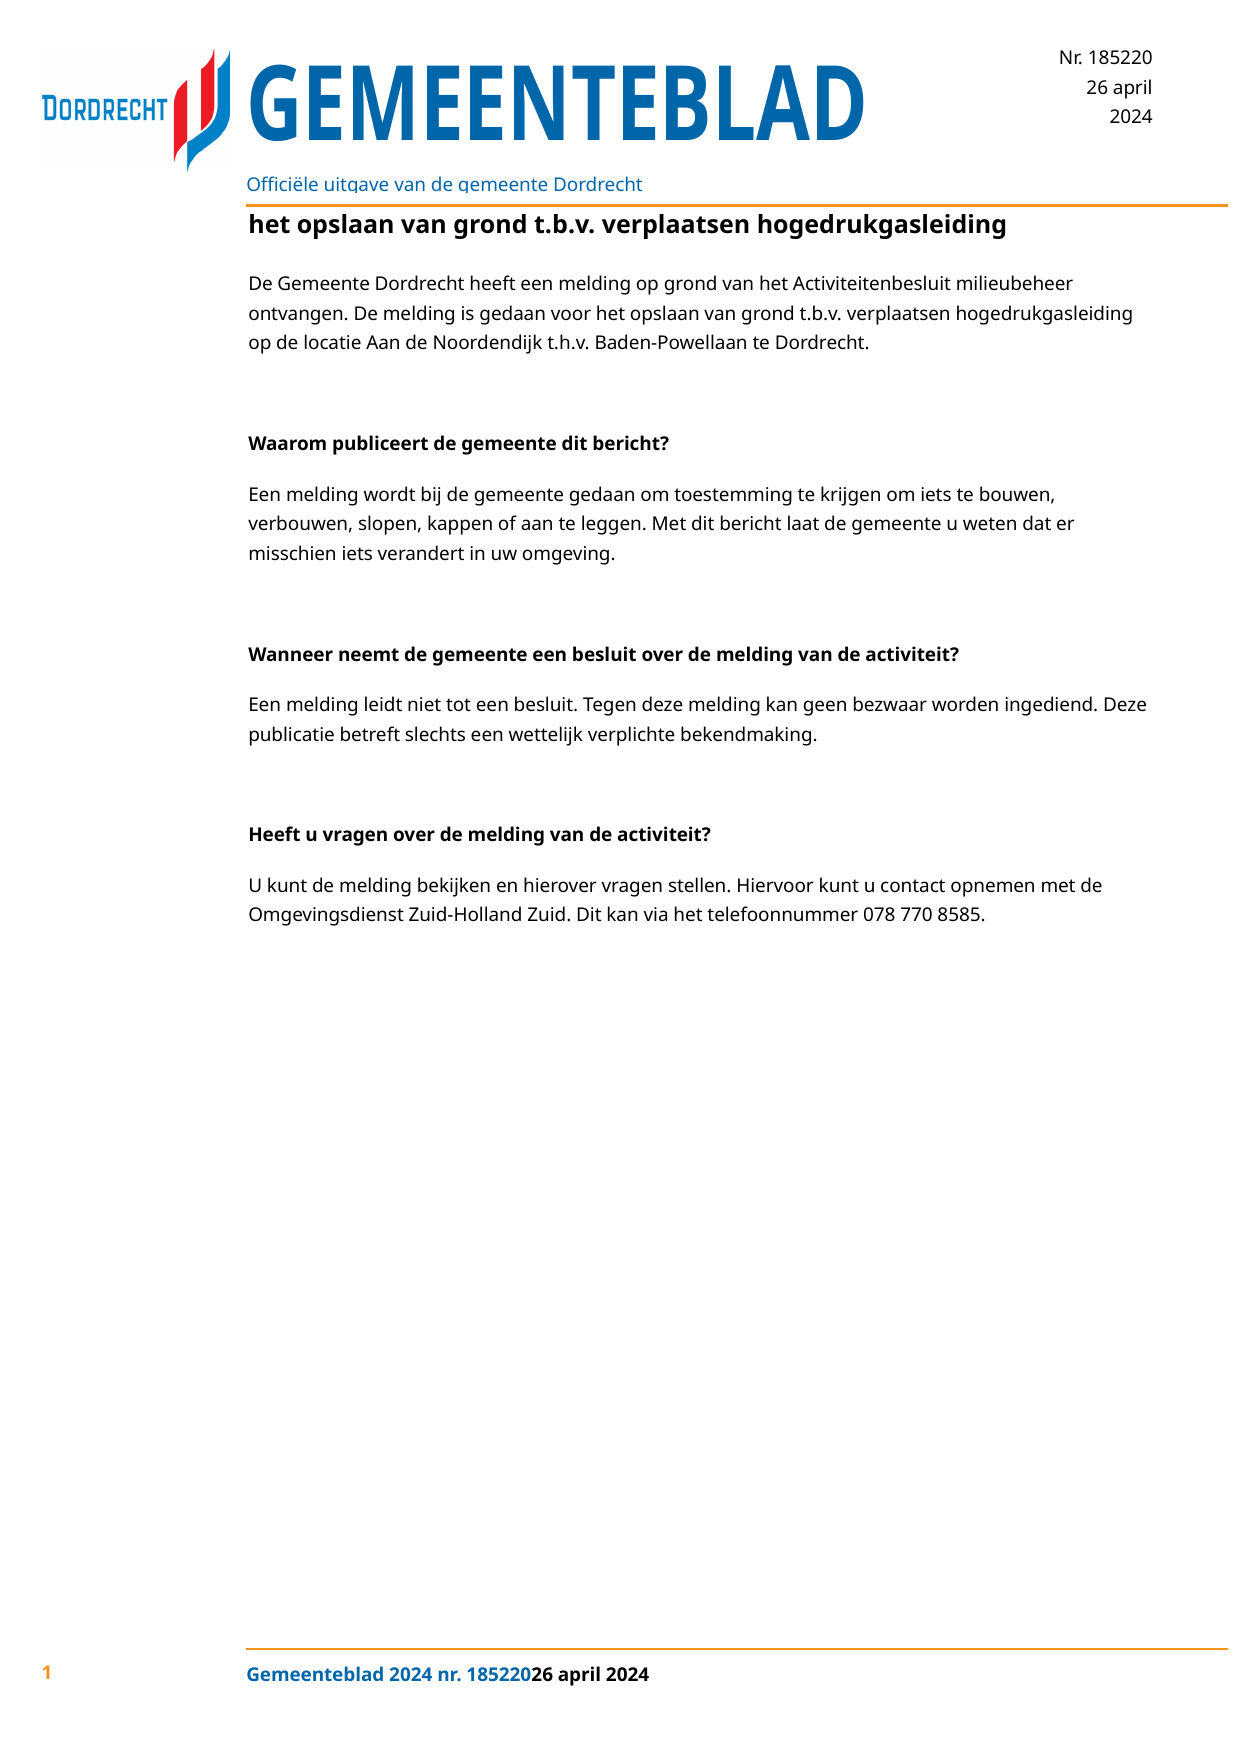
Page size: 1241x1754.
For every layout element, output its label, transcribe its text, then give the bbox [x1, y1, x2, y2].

picture [41, 47, 231, 172]
text het opslaan van grond t.b.v. verplaatsen hogedrukgasleiding [248, 207, 1152, 241]
text Wanneer neemt de gemeente een besluit over de melding van de activiteit? [248, 641, 1152, 666]
text Heeft u vragen over de melding van de activiteit? [248, 822, 1152, 847]
text Waarom publiceert de gemeente dit bericht? [248, 430, 1152, 456]
text U kunt de melding bekijken en hierover vragen stellen. Hiervoor kunt u contact opnemen met de Omgevingsdienst Zuid-Holland Zuid. Dit kan via het telefoonnummer 078 770 8585. [248, 872, 1152, 927]
text Een melding wordt bij de gemeente gedaan om toestemming te krijgen om iets te bouwen, verbouwen, slopen, kappen of aan te leggen. Met dit bericht laat de gemeente u weten dat er misschien iets verandert in uw omgeving. [248, 481, 1152, 566]
text Een melding leidt niet tot een besluit. Tegen deze melding kan geen bezwaar worden ingediend. Deze publicatie betreft slechts een wettelijk verplichte bekendmaking. [248, 691, 1152, 746]
text De Gemeente Dordrecht heeft een melding op grond van het Activiteitenbesluit milieubeheer ontvangen. De melding is gedaan voor het opslaan van grond t.b.v. verplaatsen hogedrukgasleiding op de locatie Aan de Noordendijk t.h.v. Baden-Powellaan te Dordrecht. [248, 270, 1152, 355]
